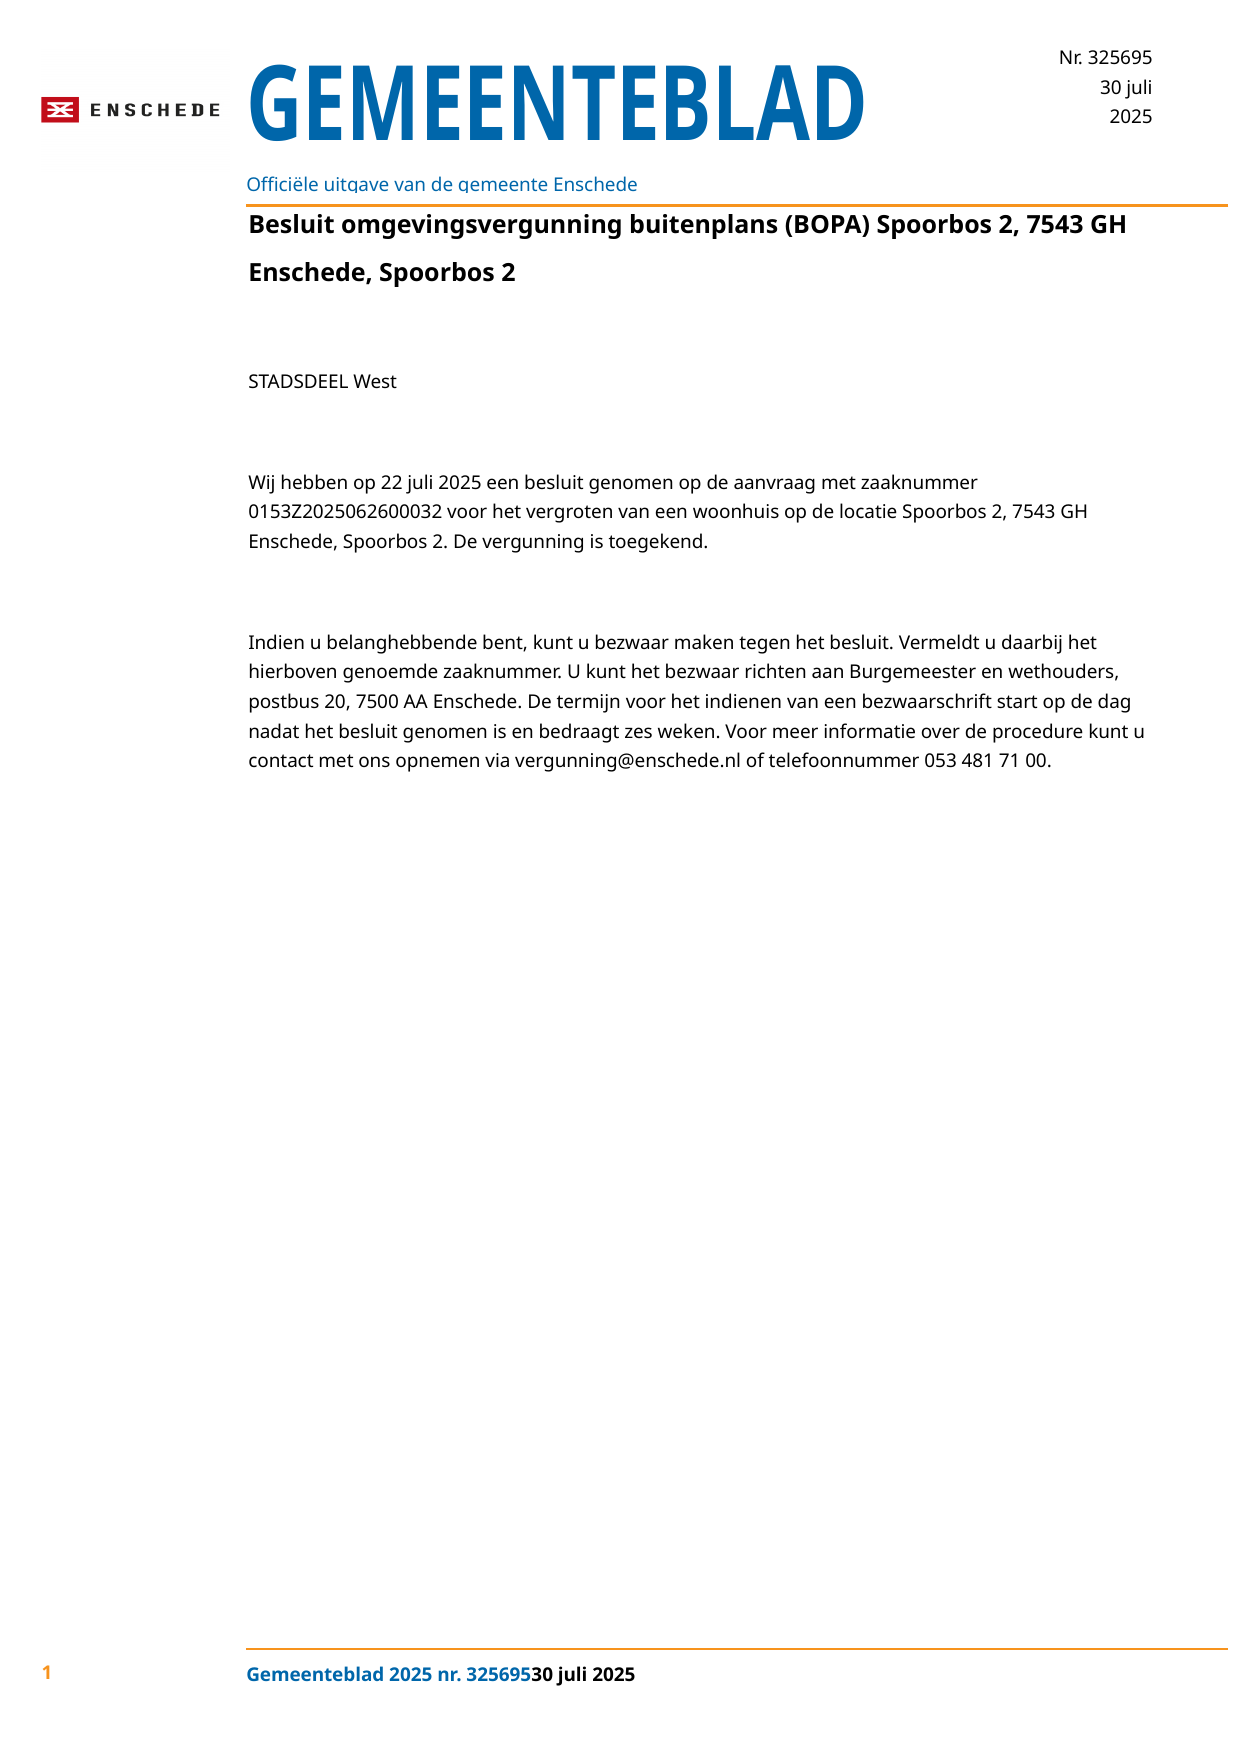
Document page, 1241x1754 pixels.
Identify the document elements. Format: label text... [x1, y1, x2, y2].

text Besluit omgevingsvergunning buitenplans (BOPA) Spoorbos 2, 7543 GH Enschede, Spoorbos 2 [248, 207, 1152, 288]
text Indien u belanghebbende bent, kunt u bezwaar maken tegen het besluit. Vermeldt u daarbij het hierboven genoemde zaaknummer. U kunt het bezwaar richten aan Burgemeester en wethouders, postbus 20, 7500 AA Enschede. De termijn voor het indienen van een bezwaarschrift start op de dag nadat het besluit genomen is en bedraagt zes weken. Voor meer informatie over de procedure kunt u contact met ons opnemen via vergunning@enschede.nl of telefoonnummer 053 481 71 00. [248, 629, 1152, 773]
text STADSDEEL West [248, 368, 1152, 394]
text Wij hebben op 22 juli 2025 een besluit genomen op de aanvraag met zaaknummer 0153Z2025062600032 voor het vergroten van een woonhuis op de locatie Spoorbos 2, 7543 GH Enschede, Spoorbos 2. De vergunning is toegekend. [248, 469, 1152, 554]
picture [41, 47, 231, 172]
